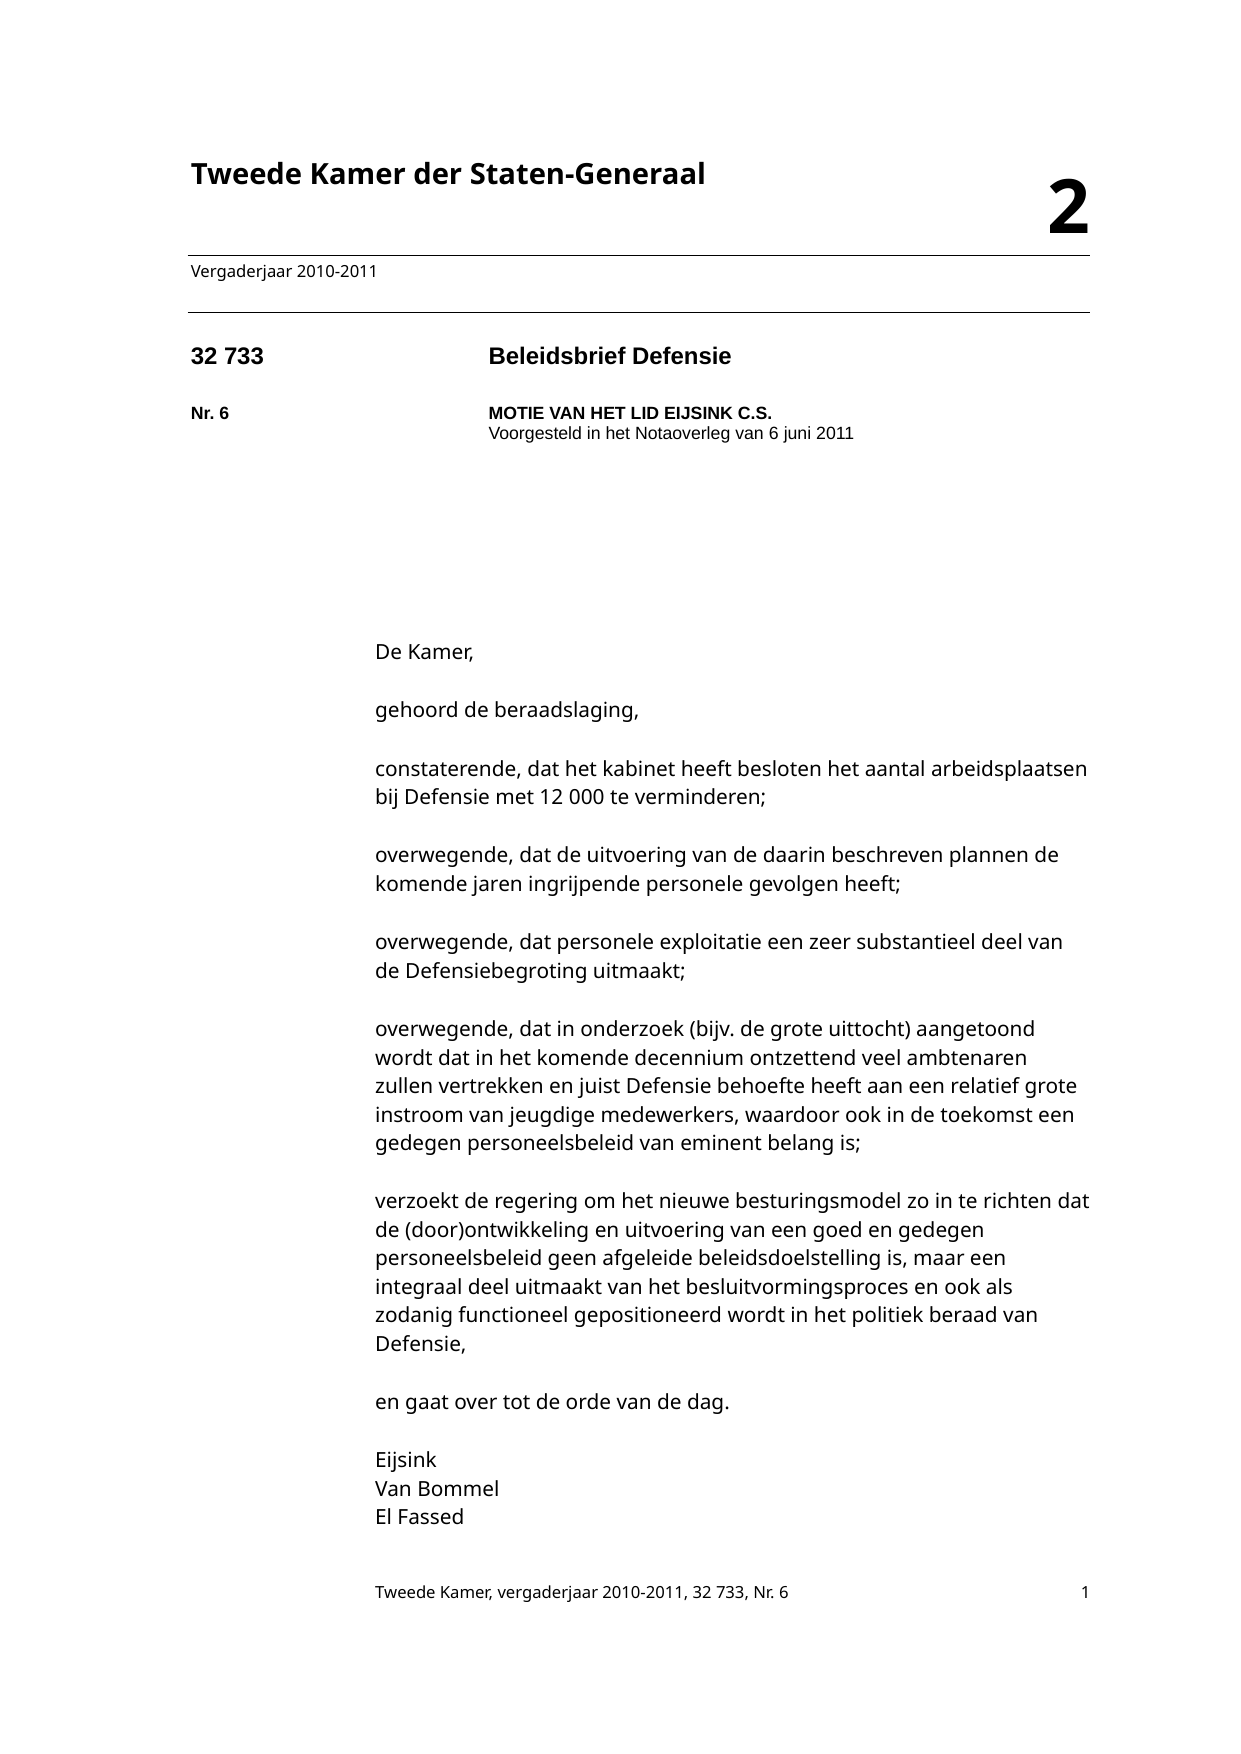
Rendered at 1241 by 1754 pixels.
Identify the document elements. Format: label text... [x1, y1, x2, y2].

text constaterende, dat het kabinet heeft besloten het aantal arbeidsplaatsen bij Defensie met 12 000 te verminderen; [375, 754, 1090, 811]
text overwegende, dat de uitvoering van de daarin beschreven plannen de komende jaren ingrijpende personele gevolgen heeft; [375, 841, 1090, 897]
text overwegende, dat in onderzoek (bijv. de grote uittocht) aangetoond wordt dat in het komende decennium ontzettend veel ambtenaren zullen vertrekken en juist Defensie behoefte heeft aan een relatief grote instroom van jeugdige medewerkers, waardoor ook in de toekomst een gedegen personeelsbeleid van eminent belang is; [375, 1014, 1090, 1157]
table_cell 32 733 [188, 339, 485, 399]
table_cell Nr. 6 [188, 399, 485, 518]
text en gaat over tot de orde van de dag. [375, 1387, 1090, 1416]
table_header Tweede Kamer der Staten-Generaal [188, 150, 909, 255]
table_cell Beleidsbrief Defensie [485, 339, 1090, 399]
table_cell MOTIE VAN HET LID EIJSINK C.S. Voorgesteld in het Notaoverleg van 6 juni 2011 [485, 399, 1090, 518]
table_cell [485, 313, 1090, 339]
text De Kamer, [375, 637, 1090, 665]
text verzoekt de regering om het nieuwe besturingsmodel zo in te richten dat de (door)ontwikkeling en uitvoering van een goed en gedegen personeelsbeleid geen afgeleide beleidsdoelstelling is, maar een integraal deel uitmaakt van het besluitvormingsproces en ook als zodanig functioneel gepositioneerd wordt in het politiek beraad van Defensie, [375, 1187, 1090, 1357]
table_cell [188, 313, 485, 339]
text Eijsink [375, 1446, 1090, 1474]
text Van Bommel [375, 1474, 1090, 1502]
text overwegende, dat personele exploitatie een zeer substantieel deel van de Defensiebegroting uitmaakt; [375, 927, 1090, 984]
table_cell [485, 256, 1090, 312]
table_cell Vergaderjaar 2010-2011 [188, 256, 485, 312]
table_header 2 [910, 150, 1090, 255]
text gehoord de beraadslaging, [375, 695, 1090, 724]
text El Fassed [375, 1502, 1090, 1531]
